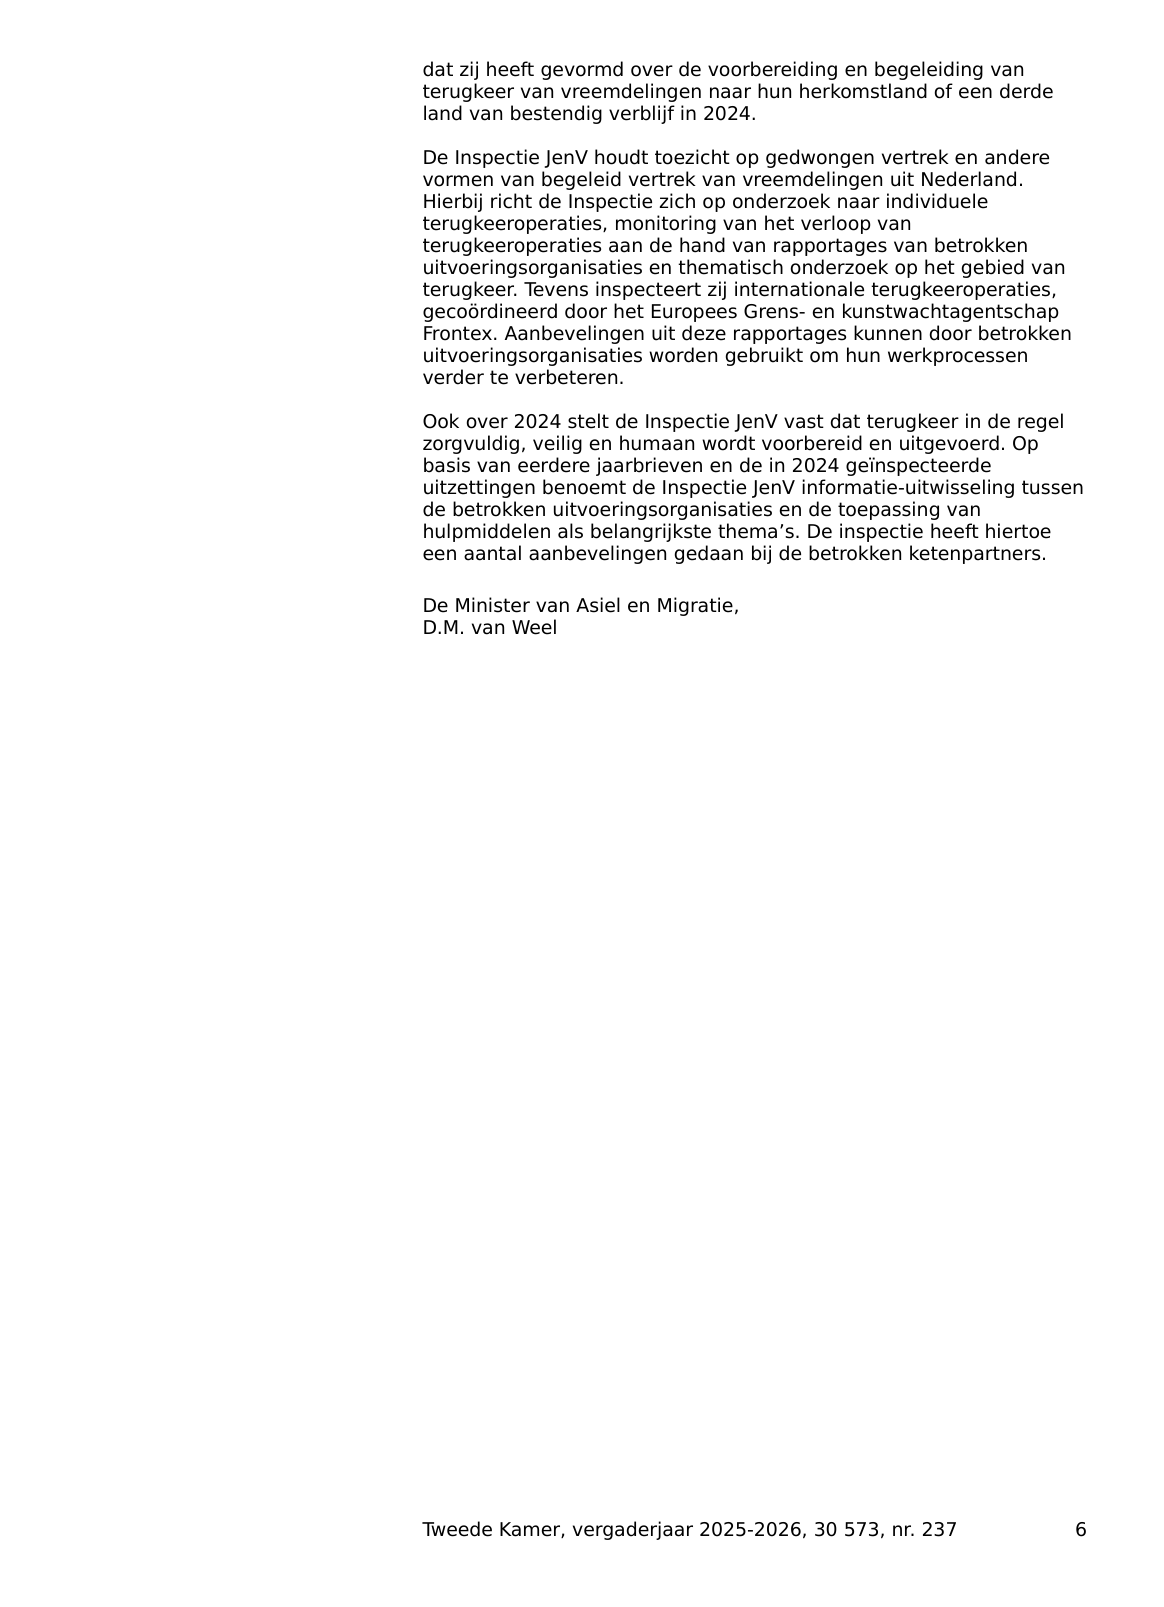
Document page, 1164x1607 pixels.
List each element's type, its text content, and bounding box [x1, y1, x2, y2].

text dat zij heeft gevormd over de voorbereiding en begeleiding van terugkeer van vreemdelingen naar hun herkomstland of een derde land van bestendig verblijf in 2024. [422, 59, 1087, 125]
text Ook over 2024 stelt de Inspectie JenV vast dat terugkeer in de regel zorgvuldig, veilig en humaan wordt voorbereid en uitgevoerd. Op basis van eerdere jaarbrieven en de in 2024 geïnspecteerde uitzettingen benoemt de Inspectie JenV informatie-uitwisseling tussen de betrokken uitvoeringsorganisaties en de toepassing van hulpmiddelen als belangrijkste thema’s. De inspectie heeft hiertoe een aantal aanbevelingen gedaan bij de betrokken ketenpartners. [422, 411, 1087, 565]
text De Minister van Asiel en Migratie, D.M. van Weel [422, 595, 1087, 639]
text De Inspectie JenV houdt toezicht op gedwongen vertrek en andere vormen van begeleid vertrek van vreemdelingen uit Nederland. Hierbij richt de Inspectie zich op onderzoek naar individuele terugkeeroperaties, monitoring van het verloop van terugkeeroperaties aan de hand van rapportages van betrokken uitvoeringsorganisaties en thematisch onderzoek op het gebied van terugkeer. Tevens inspecteert zij internationale terugkeeroperaties, gecoördineerd door het Europees Grens- en kunstwachtagentschap Frontex. Aanbevelingen uit deze rapportages kunnen door betrokken uitvoeringsorganisaties worden gebruikt om hun werkprocessen verder te verbeteren. [422, 147, 1087, 389]
